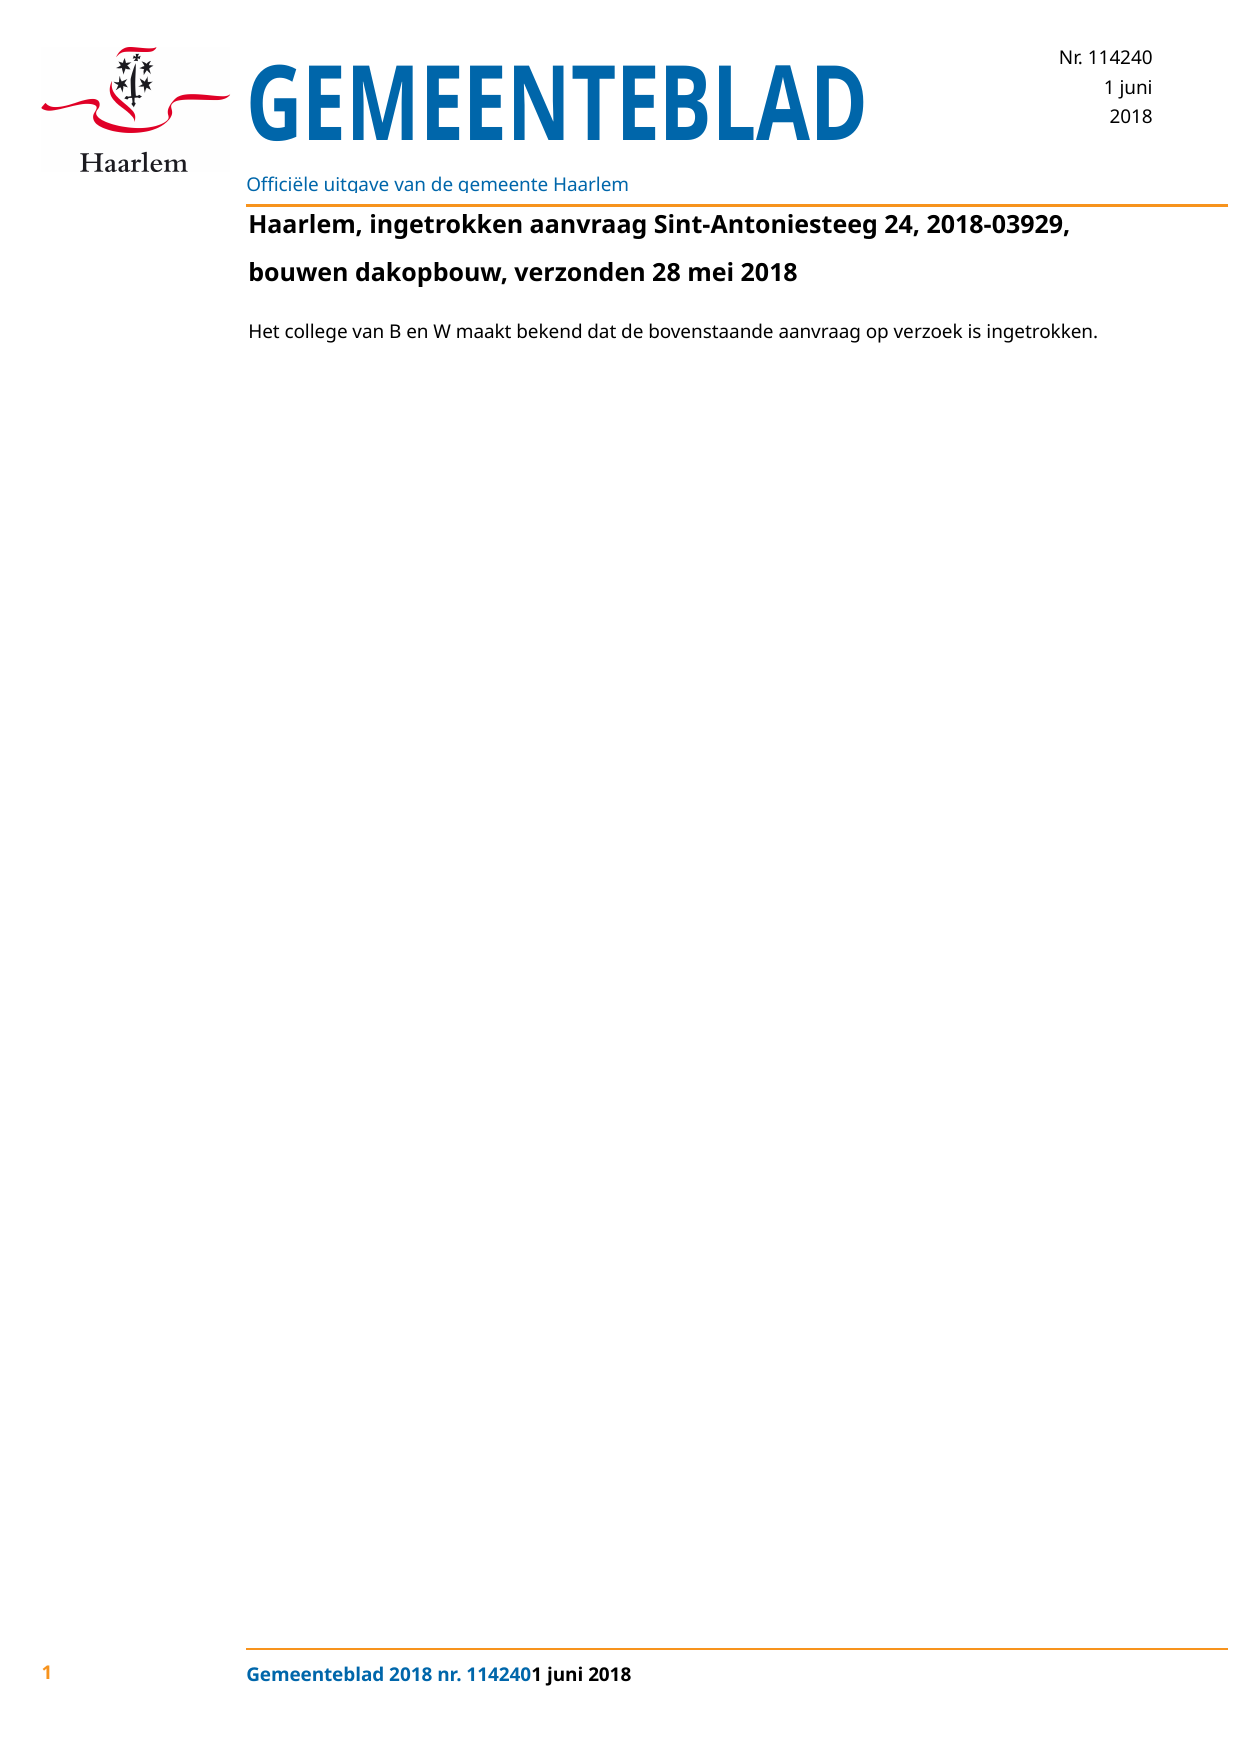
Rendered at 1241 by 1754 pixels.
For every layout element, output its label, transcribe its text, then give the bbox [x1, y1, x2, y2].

text Haarlem, ingetrokken aanvraag Sint-Antoniesteeg 24, 2018-03929, bouwen dakopbouw, verzonden 28 mei 2018 [248, 207, 1152, 288]
text Het college van B en W maakt bekend dat de bovenstaande aanvraag op verzoek is ingetrokken. [248, 318, 1152, 344]
picture [41, 47, 231, 172]
